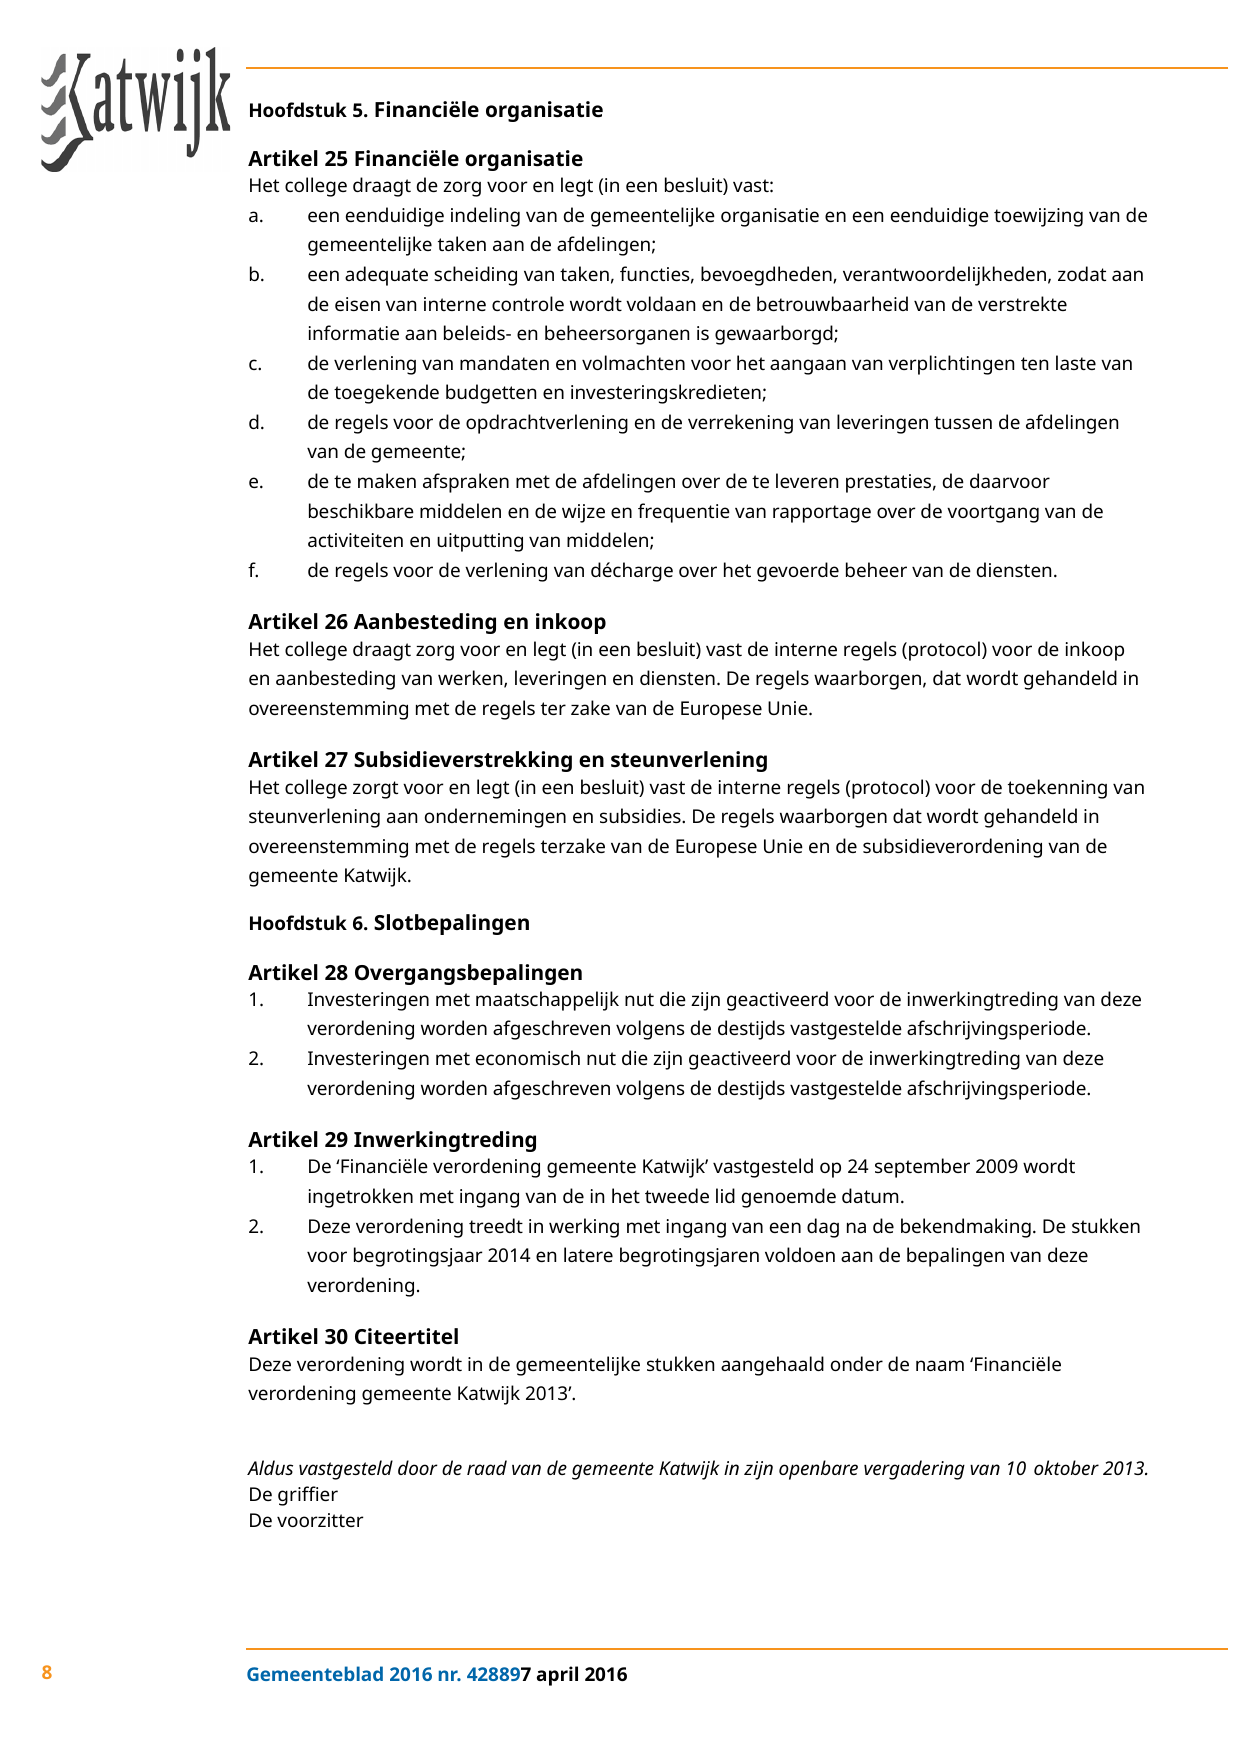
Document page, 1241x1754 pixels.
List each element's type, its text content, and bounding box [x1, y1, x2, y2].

list een eenduidige indeling van de gemeentelijke organisatie en een eenduidige toewijzing van de gemeentelijke taken aan de afdelingen; [248, 202, 1152, 257]
list Deze verordening treedt in werking met ingang van een dag na de bekendmaking. De stukken voor begrotingsjaar 2014 en latere begrotingsjaren voldoen aan de bepalingen van deze verordening. [248, 1213, 1152, 1298]
list de regels voor de opdrachtverlening en de verrekening van leveringen tussen de afdelingen van de gemeente; [248, 409, 1152, 464]
text Het college zorgt voor en legt (in een besluit) vast de interne regels (protocol) voor de toekenning van steunverlening aan ondernemingen en subsidies. De regels waarborgen dat wordt gehandeld in overeenstemming met de regels terzake van de Europese Unie en de subsidieverordening van de gemeente Katwijk. [248, 774, 1152, 888]
text Aldus vastgesteld door de raad van de gemeente Katwijk in zijn openbare vergadering van 10 oktober 2013. [248, 1456, 1152, 1481]
list een adequate scheiding van taken, functies, bevoegdheden, verantwoordelijkheden, zodat aan de eisen van interne controle wordt voldaan en de betrouwbaarheid van de verstrekte informatie aan beleids- en beheersorganen is gewaarborgd; [248, 261, 1152, 346]
text Hoofdstuk 6. Slotbepalingen [248, 908, 1152, 937]
text Het college draagt zorg voor en legt (in een besluit) vast de interne regels (protocol) voor de inkoop en aanbesteding van werken, leveringen en diensten. De regels waarborgen, dat wordt gehandeld in overeenstemming met de regels ter zake van de Europese Unie. [248, 636, 1152, 721]
text Het college draagt de zorg voor en legt (in een besluit) vast: [248, 172, 1152, 198]
text Artikel 28 Overgangsbepalingen [248, 958, 1152, 986]
list Investeringen met maatschappelijk nut die zijn geactiveerd voor de inwerkingtreding van deze verordening worden afgeschreven volgens de destijds vastgestelde afschrijvingsperiode. [248, 986, 1152, 1041]
text Deze verordening wordt in de gemeentelijke stukken aangehaald onder de naam ‘Financiële verordening gemeente Katwijk 2013’. [248, 1351, 1152, 1406]
list De ‘Financiële verordening gemeente Katwijk’ vastgesteld op 24 september 2009 wordt ingetrokken met ingang van de in het tweede lid genoemde datum. [248, 1154, 1152, 1209]
text Artikel 30 Citeertitel [248, 1322, 1152, 1351]
text Artikel 29 Inwerkingtreding [248, 1125, 1152, 1154]
text Artikel 27 Subsidieverstrekking en steunverlening [248, 746, 1152, 774]
list de te maken afspraken met de afdelingen over de te leveren prestaties, de daarvoor beschikbare middelen en de wijze en frequentie van rapportage over de voortgang van de activiteiten en uitputting van middelen; [248, 468, 1152, 553]
text Artikel 25 Financiële organisatie [248, 144, 1152, 172]
picture [41, 47, 231, 172]
text De griffier [248, 1481, 1152, 1507]
list Investeringen met economisch nut die zijn geactiveerd voor de inwerkingtreding van deze verordening worden afgeschreven volgens de destijds vastgestelde afschrijvingsperiode. [248, 1045, 1152, 1101]
text Artikel 26 Aanbesteding en inkoop [248, 607, 1152, 636]
list de verlening van mandaten en volmachten voor het aangaan van verplichtingen ten laste van de toegekende budgetten en investeringskredieten; [248, 350, 1152, 405]
list de regels voor de verlening van décharge over het gevoerde beheer van de diensten. [248, 557, 1152, 583]
text De voorzitter [248, 1507, 1152, 1533]
text Hoofdstuk 5. Financiële organisatie [248, 95, 1152, 123]
